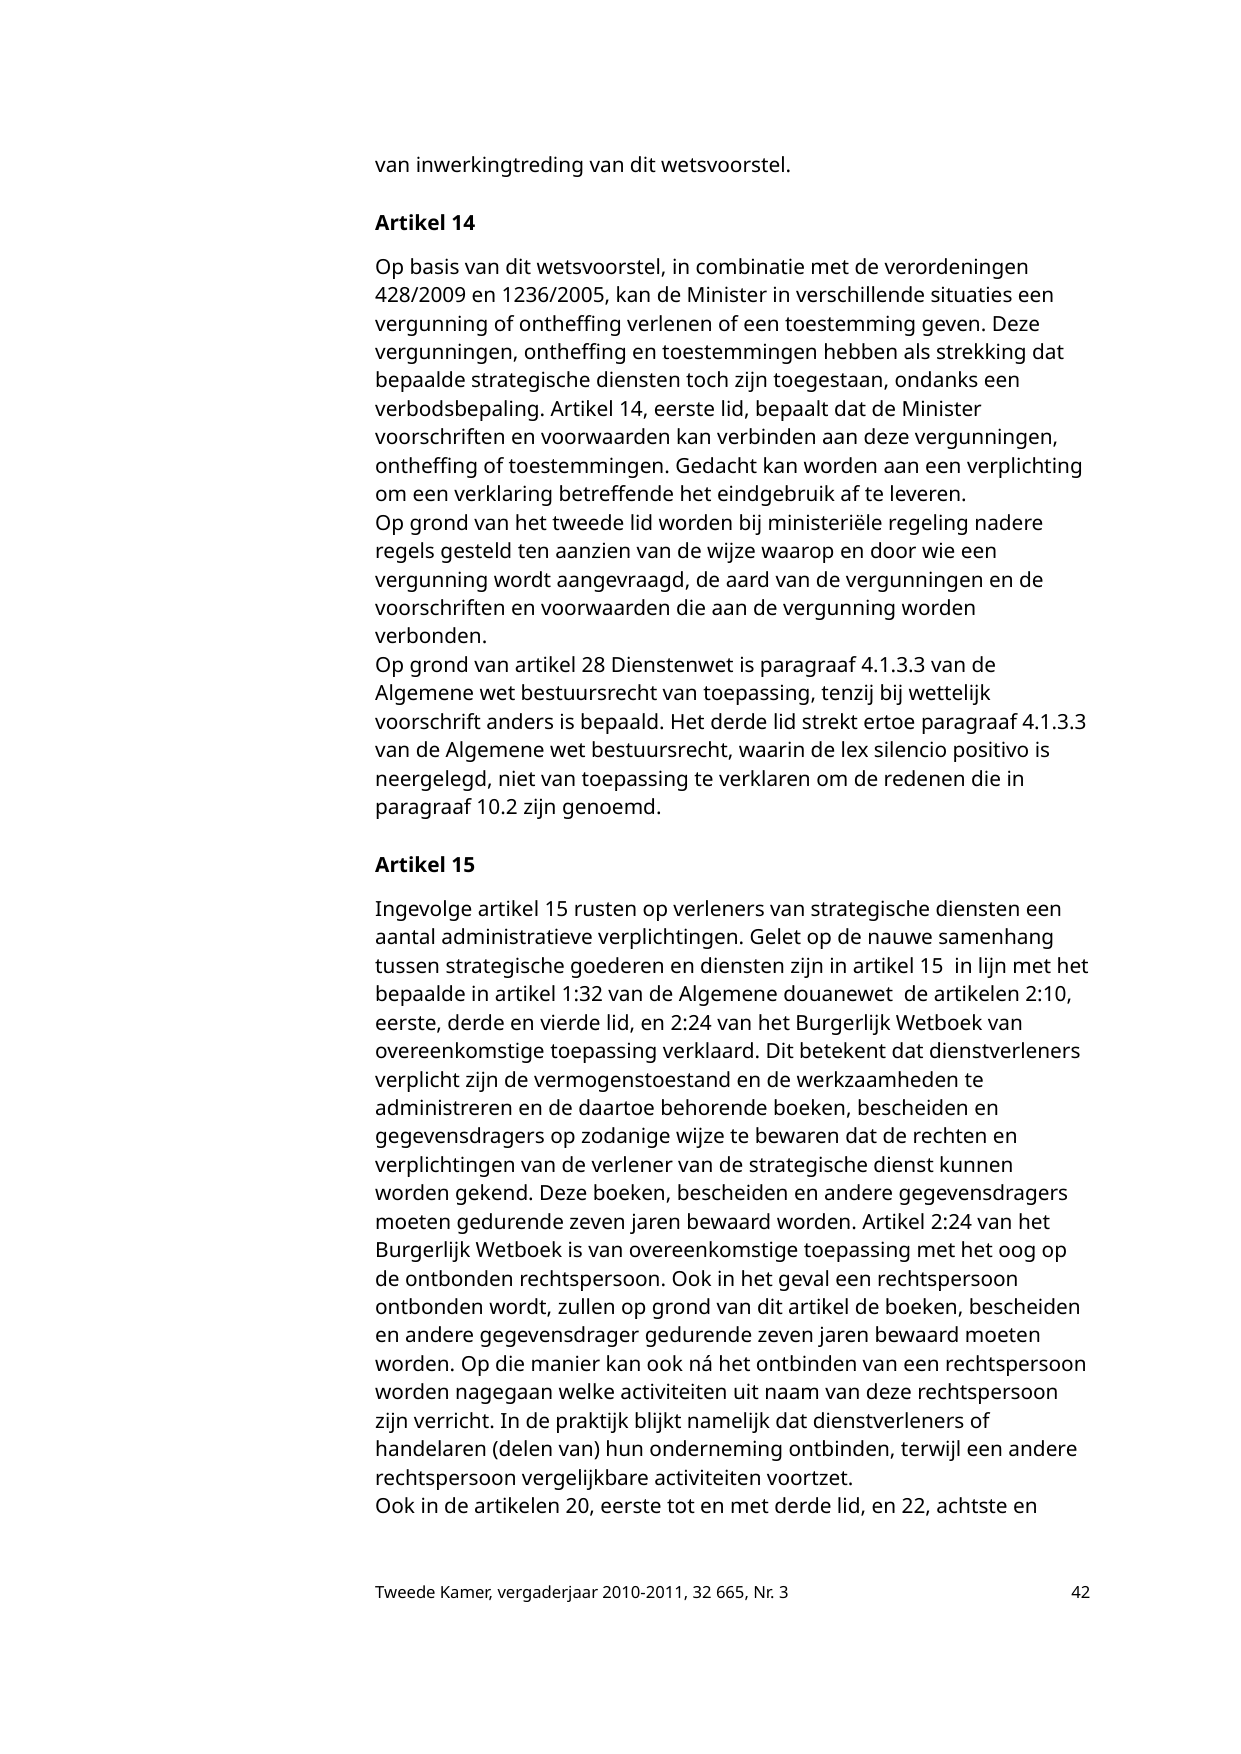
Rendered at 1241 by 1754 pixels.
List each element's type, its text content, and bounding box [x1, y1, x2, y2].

text Artikel 15 [375, 851, 1090, 879]
text Op grond van artikel 28 Dienstenwet is paragraaf 4.1.3.3 van de Algemene wet bestuursrecht van toepassing, tenzij bij wettelijk voorschrift anders is bepaald. Het derde lid strekt ertoe paragraaf 4.1.3.3 van de Algemene wet bestuursrecht, waarin de lex silencio positivo is neergelegd, niet van toepassing te verklaren om de redenen die in paragraaf 10.2 zijn genoemd. [375, 650, 1090, 821]
text Ook in de artikelen 20, eerste tot en met derde lid, en 22, achtste en [375, 1491, 1090, 1520]
text Artikel 14 [375, 208, 1090, 237]
text Ingevolge artikel 15 rusten op verleners van strategische diensten een aantal administratieve verplichtingen. Gelet op de nauwe samenhang tussen strategische goederen en diensten zijn in artikel 15  in lijn met het bepaalde in artikel 1:32 van de Algemene douanewet  de artikelen 2:10, eerste, derde en vierde lid, en 2:24 van het Burgerlijk Wetboek van overeenkomstige toepassing verklaard. Dit betekent dat dienstverleners verplicht zijn de vermogenstoestand en de werkzaamheden te administreren en de daartoe behorende boeken, bescheiden en gegevensdragers op zodanige wijze te bewaren dat de rechten en verplichtingen van de verlener van de strategische dienst kunnen worden gekend. Deze boeken, bescheiden en andere gegevensdragers moeten gedurende zeven jaren bewaard worden. Artikel 2:24 van het Burgerlijk Wetboek is van overeenkomstige toepassing met het oog op de ontbonden rechtspersoon. Ook in het geval een rechtspersoon ontbonden wordt, zullen op grond van dit artikel de boeken, bescheiden en andere gegevensdrager gedurende zeven jaren bewaard moeten worden. Op die manier kan ook ná het ontbinden van een rechtspersoon worden nagegaan welke activiteiten uit naam van deze rechtspersoon zijn verricht. In de praktijk blijkt namelijk dat dienstverleners of handelaren (delen van) hun onderneming ontbinden, terwijl een andere rechtspersoon vergelijkbare activiteiten voortzet. [375, 894, 1090, 1491]
text Op basis van dit wetsvoorstel, in combinatie met de verordeningen 428/2009 en 1236/2005, kan de Minister in verschillende situaties een vergunning of ontheffing verlenen of een toestemming geven. Deze vergunningen, ontheffing en toestemmingen hebben als strekking dat bepaalde strategische diensten toch zijn toegestaan, ondanks een verbodsbepaling. Artikel 14, eerste lid, bepaalt dat de Minister voorschriften en voorwaarden kan verbinden aan deze vergunningen, ontheffing of toestemmingen. Gedacht kan worden aan een verplichting om een verklaring betreffende het eindgebruik af te leveren. [375, 252, 1090, 508]
text Op grond van het tweede lid worden bij ministeriële regeling nadere regels gesteld ten aanzien van de wijze waarop en door wie een vergunning wordt aangevraagd, de aard van de vergunningen en de voorschriften en voorwaarden die aan de vergunning worden verbonden. [375, 508, 1090, 650]
text van inwerkingtreding van dit wetsvoorstel. [375, 150, 1090, 178]
